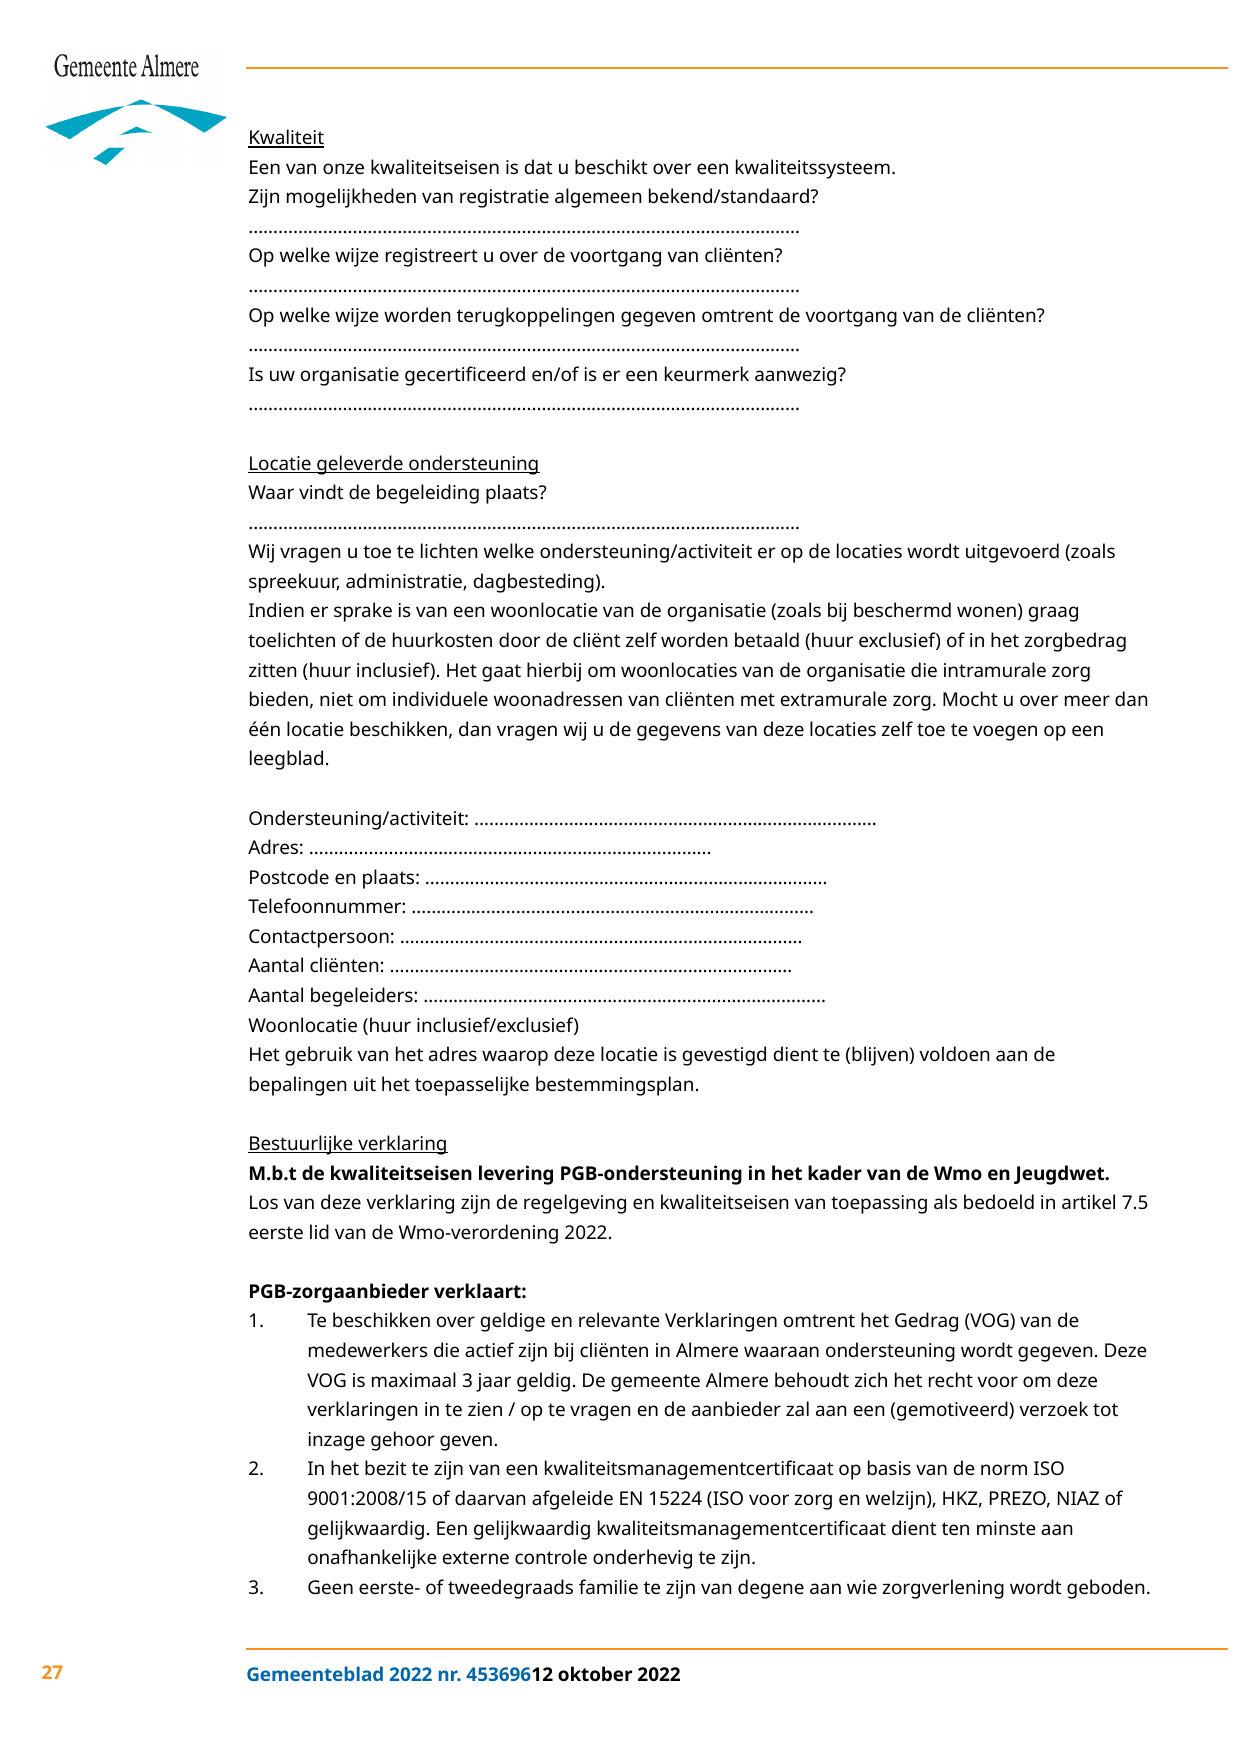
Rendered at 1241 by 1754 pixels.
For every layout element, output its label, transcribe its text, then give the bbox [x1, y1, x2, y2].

text M.b.t de kwaliteitseisen levering PGB-ondersteuning in het kader van de Wmo en Jeugdwet. [248, 1160, 1152, 1186]
text Op welke wijze registreert u over de voortgang van cliënten? [248, 243, 1152, 268]
text Kwaliteit [248, 124, 1152, 150]
text PGB-zorgaanbieder verklaart: [248, 1278, 1152, 1304]
text Telefoonnummer: ……………………………………………………………………… [248, 893, 1152, 919]
text Waar vindt de begeleiding plaats? [248, 479, 1152, 505]
text Locatie geleverde ondersteuning [248, 450, 1152, 476]
text Postcode en plaats: ……………………………………………………………………… [248, 864, 1152, 890]
text Aantal begeleiders: ……………………………………………………………………… [248, 982, 1152, 1008]
text Een van onze kwaliteitseisen is dat u beschikt over een kwaliteitssysteem. [248, 154, 1152, 180]
text Zijn mogelijkheden van registratie algemeen bekend/standaard? [248, 183, 1152, 209]
picture [41, 47, 231, 172]
text Is uw organisatie gecertificeerd en/of is er een keurmerk aanwezig? [248, 361, 1152, 387]
text ………………………………………………………………………………………………… [248, 272, 1152, 298]
list Geen eerste- of tweedegraads familie te zijn van degene aan wie zorgverlening wordt geboden. [248, 1574, 1152, 1600]
text Los van deze verklaring zijn de regelgeving en kwaliteitseisen van toepassing als bedoeld in artikel 7.5 eerste lid van de Wmo-verordening 2022. [248, 1189, 1152, 1245]
text ………………………………………………………………………………………………… [248, 331, 1152, 357]
text Ondersteuning/activiteit: ……………………………………………………………………… [248, 805, 1152, 831]
text Indien er sprake is van een woonlocatie van de organisatie (zoals bij beschermd wonen) graag toelichten of de huurkosten door de cliënt zelf worden betaald (huur exclusief) of in het zorgbedrag zitten (huur inclusief). Het gaat hierbij om woonlocaties van de organisatie die intramurale zorg bieden, niet om individuele woonadressen van cliënten met extramurale zorg. Mocht u over meer dan één locatie beschikken, dan vragen wij u de gegevens van deze locaties zelf toe te voegen op een leegblad. [248, 598, 1152, 771]
text ………………………………………………………………………………………………… [248, 213, 1152, 239]
text Op welke wijze worden terugkoppelingen gegeven omtrent de voortgang van de cliënten? [248, 302, 1152, 328]
text ………………………………………………………………………………………………… [248, 509, 1152, 535]
text Contactpersoon: ……………………………………………………………………… [248, 923, 1152, 949]
text Bestuurlijke verklaring [248, 1130, 1152, 1156]
text Het gebruik van het adres waarop deze locatie is gevestigd dient te (blijven) voldoen aan de bepalingen uit het toepasselijke bestemmingsplan. [248, 1041, 1152, 1097]
text Woonlocatie (huur inclusief/exclusief) [248, 1012, 1152, 1038]
text ………………………………………………………………………………………………… [248, 391, 1152, 416]
text Aantal cliënten: ……………………………………………………………………… [248, 953, 1152, 978]
text Wij vragen u toe te lichten welke ondersteuning/activiteit er op de locaties wordt uitgevoerd (zoals spreekuur, administratie, dagbesteding). [248, 538, 1152, 594]
list Te beschikken over geldige en relevante Verklaringen omtrent het Gedrag (VOG) van de medewerkers die actief zijn bij cliënten in Almere waaraan ondersteuning wordt gegeven. Deze VOG is maximaal 3 jaar geldig. De gemeente Almere behoudt zich het recht voor om deze verklaringen in te zien / op te vragen en de aanbieder zal aan een (gemotiveerd) verzoek tot inzage gehoor geven. [248, 1308, 1152, 1452]
text Adres: ……………………………………………………………………… [248, 834, 1152, 860]
list In het bezit te zijn van een kwaliteitsmanagementcertificaat op basis van de norm ISO 9001:2008/15 of daarvan afgeleide EN 15224 (ISO voor zorg en welzijn), HKZ, PREZO, NIAZ of gelijkwaardig. Een gelijkwaardig kwaliteitsmanagementcertificaat dient ten minste aan onafhankelijke externe controle onderhevig te zijn. [248, 1456, 1152, 1570]
